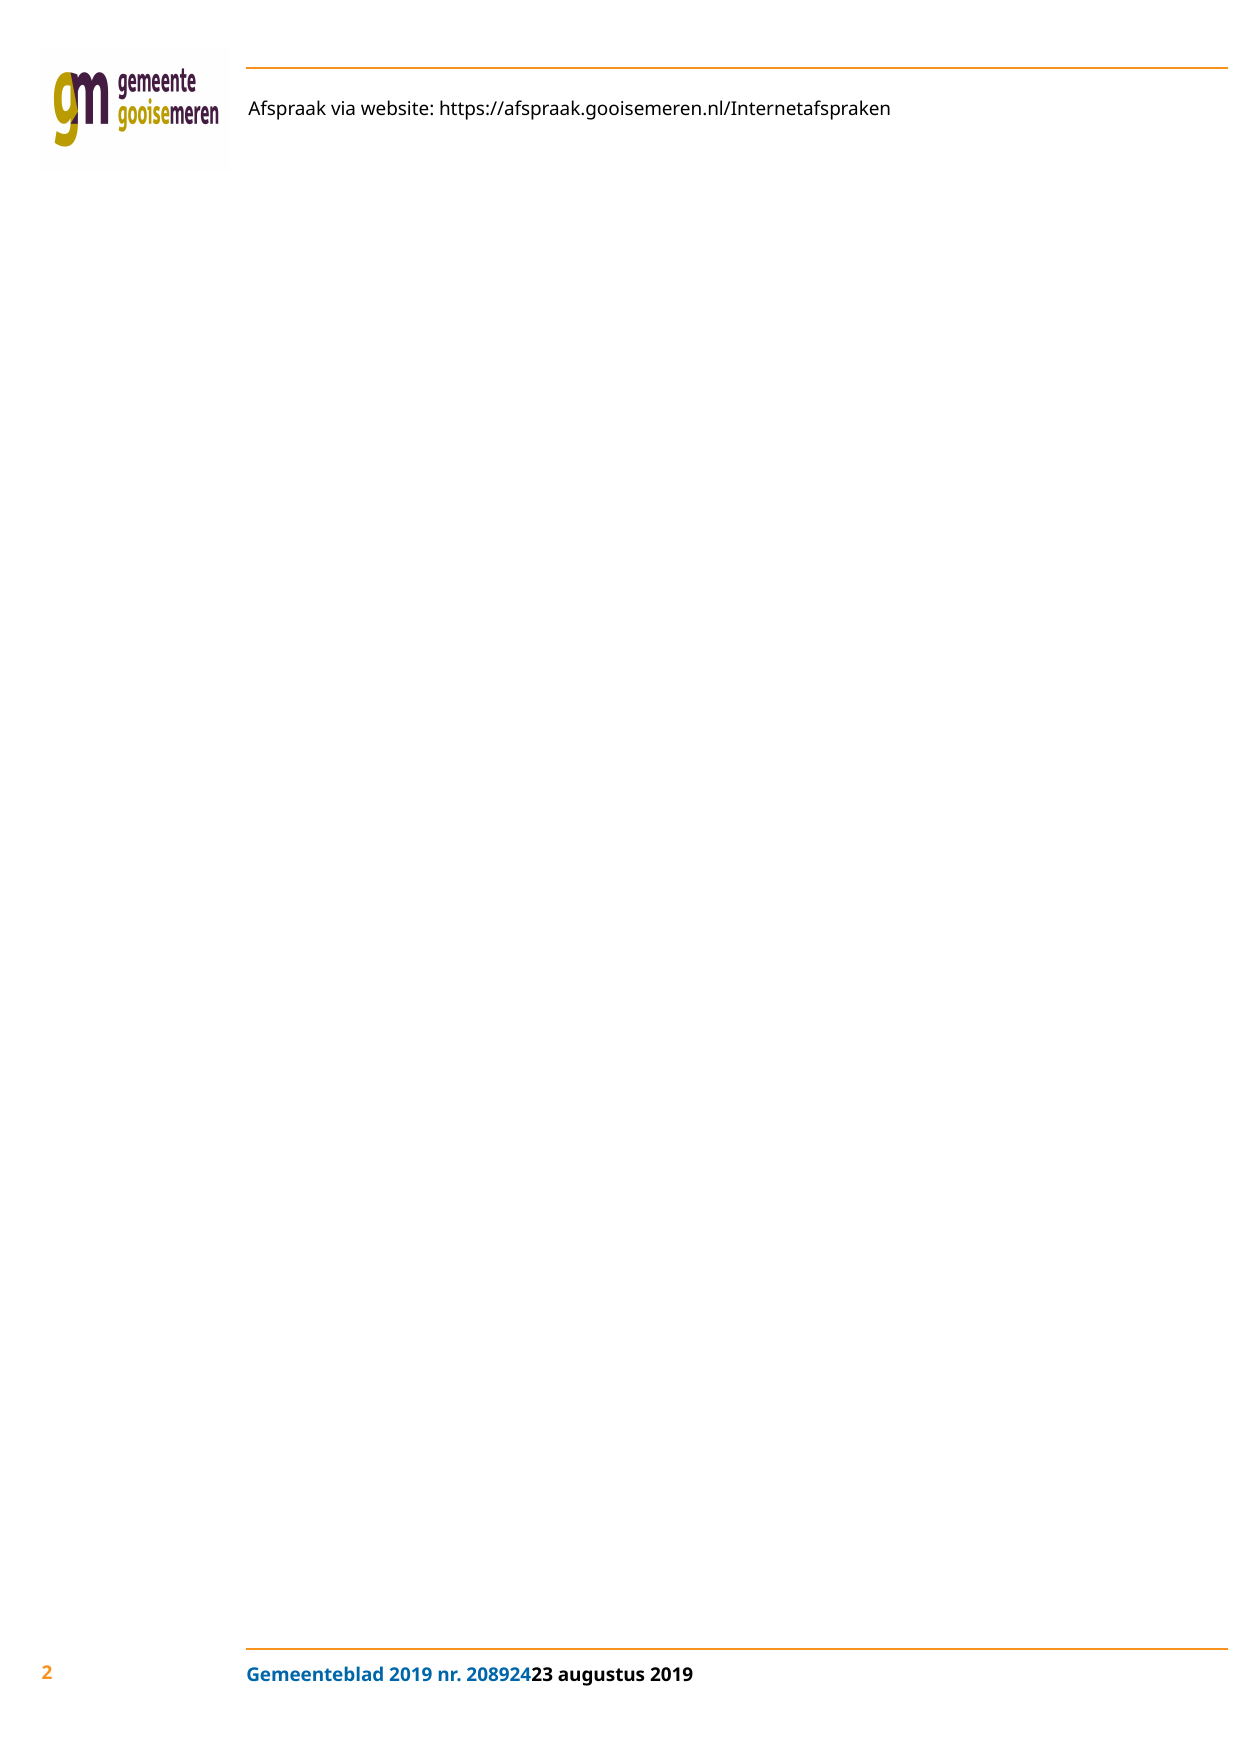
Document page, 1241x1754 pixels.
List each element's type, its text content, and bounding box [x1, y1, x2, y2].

picture [41, 47, 231, 172]
text Afspraak via website: https://afspraak.gooisemeren.nl/Internetafspraken [248, 95, 1152, 121]
